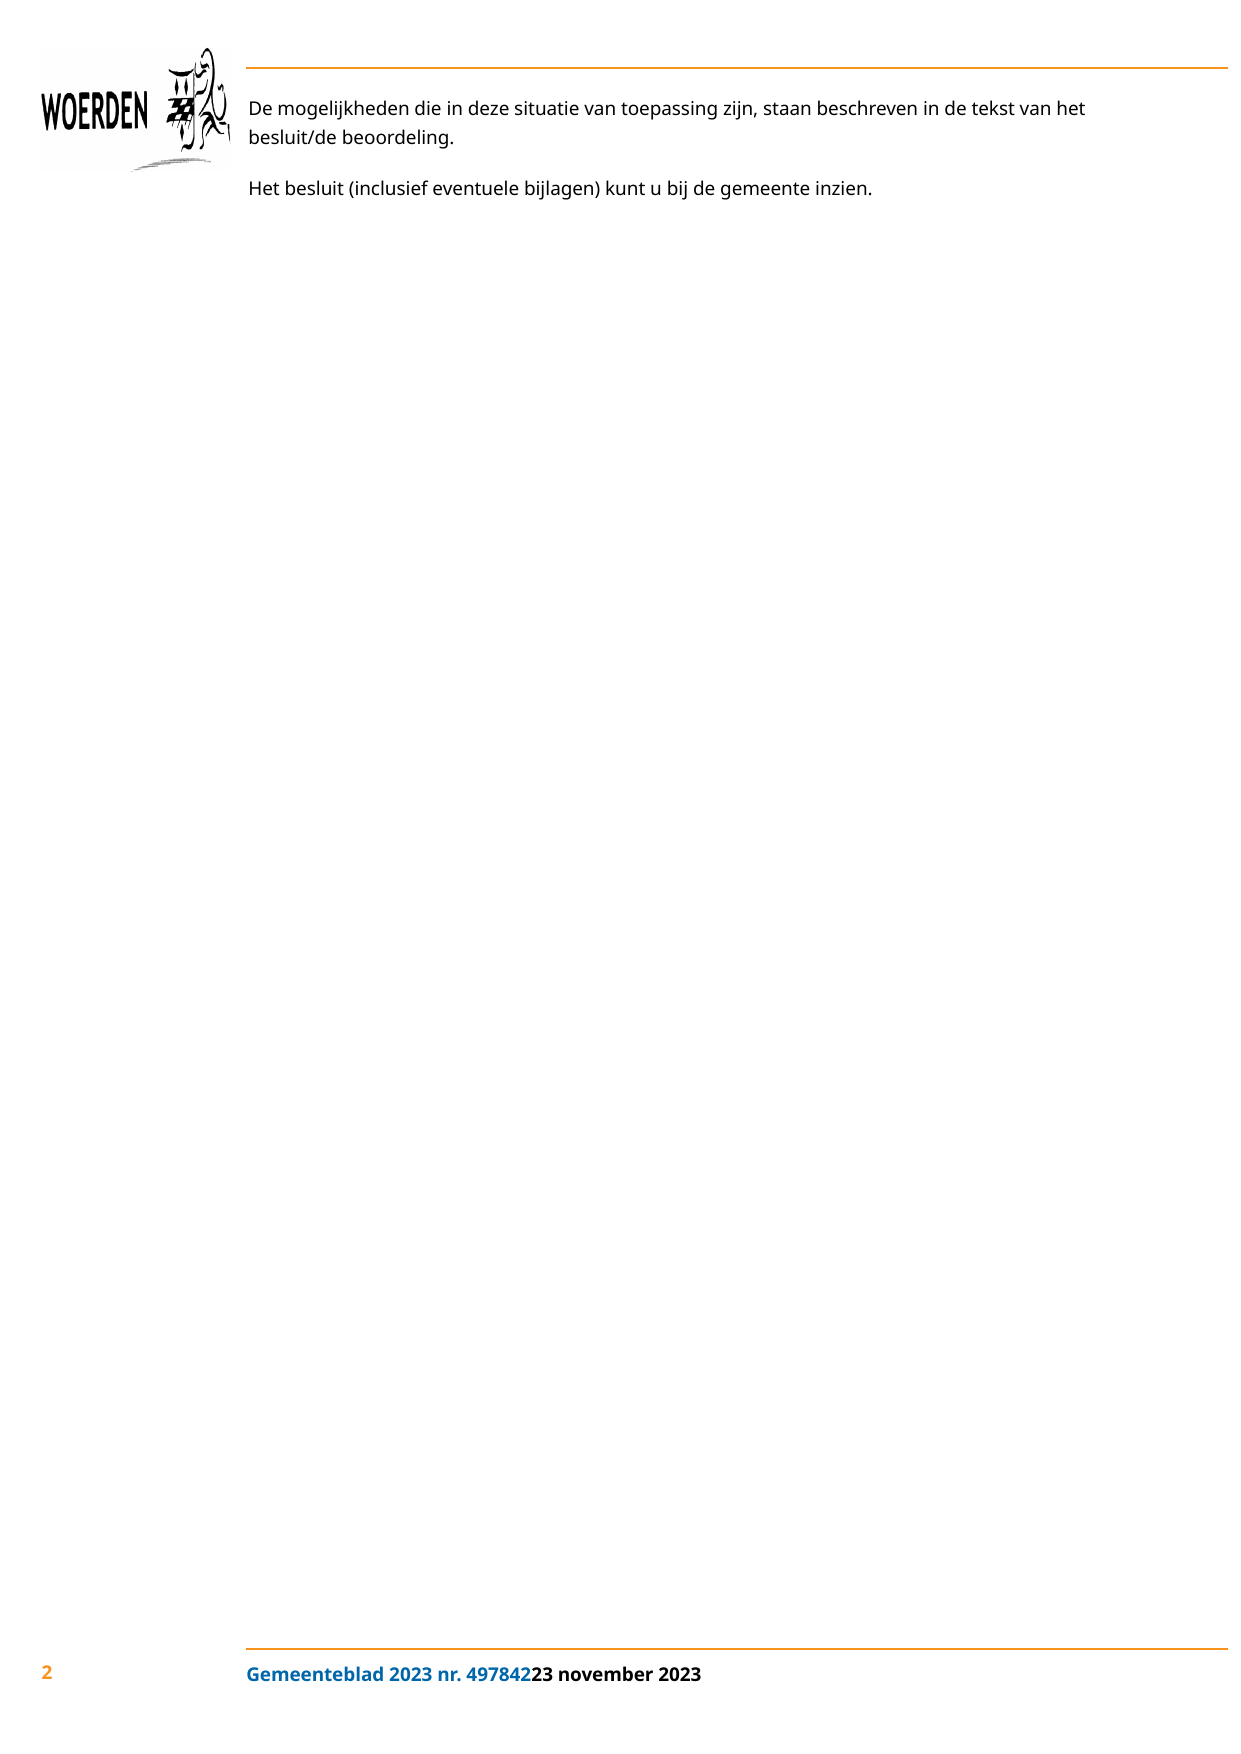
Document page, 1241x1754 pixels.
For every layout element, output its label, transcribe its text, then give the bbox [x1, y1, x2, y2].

picture [41, 47, 231, 172]
text De mogelijkheden die in deze situatie van toepassing zijn, staan beschreven in de tekst van het besluit/de beoordeling. [248, 95, 1152, 150]
text Het besluit (inclusief eventuele bijlagen) kunt u bij de gemeente inzien. [248, 175, 1152, 201]
